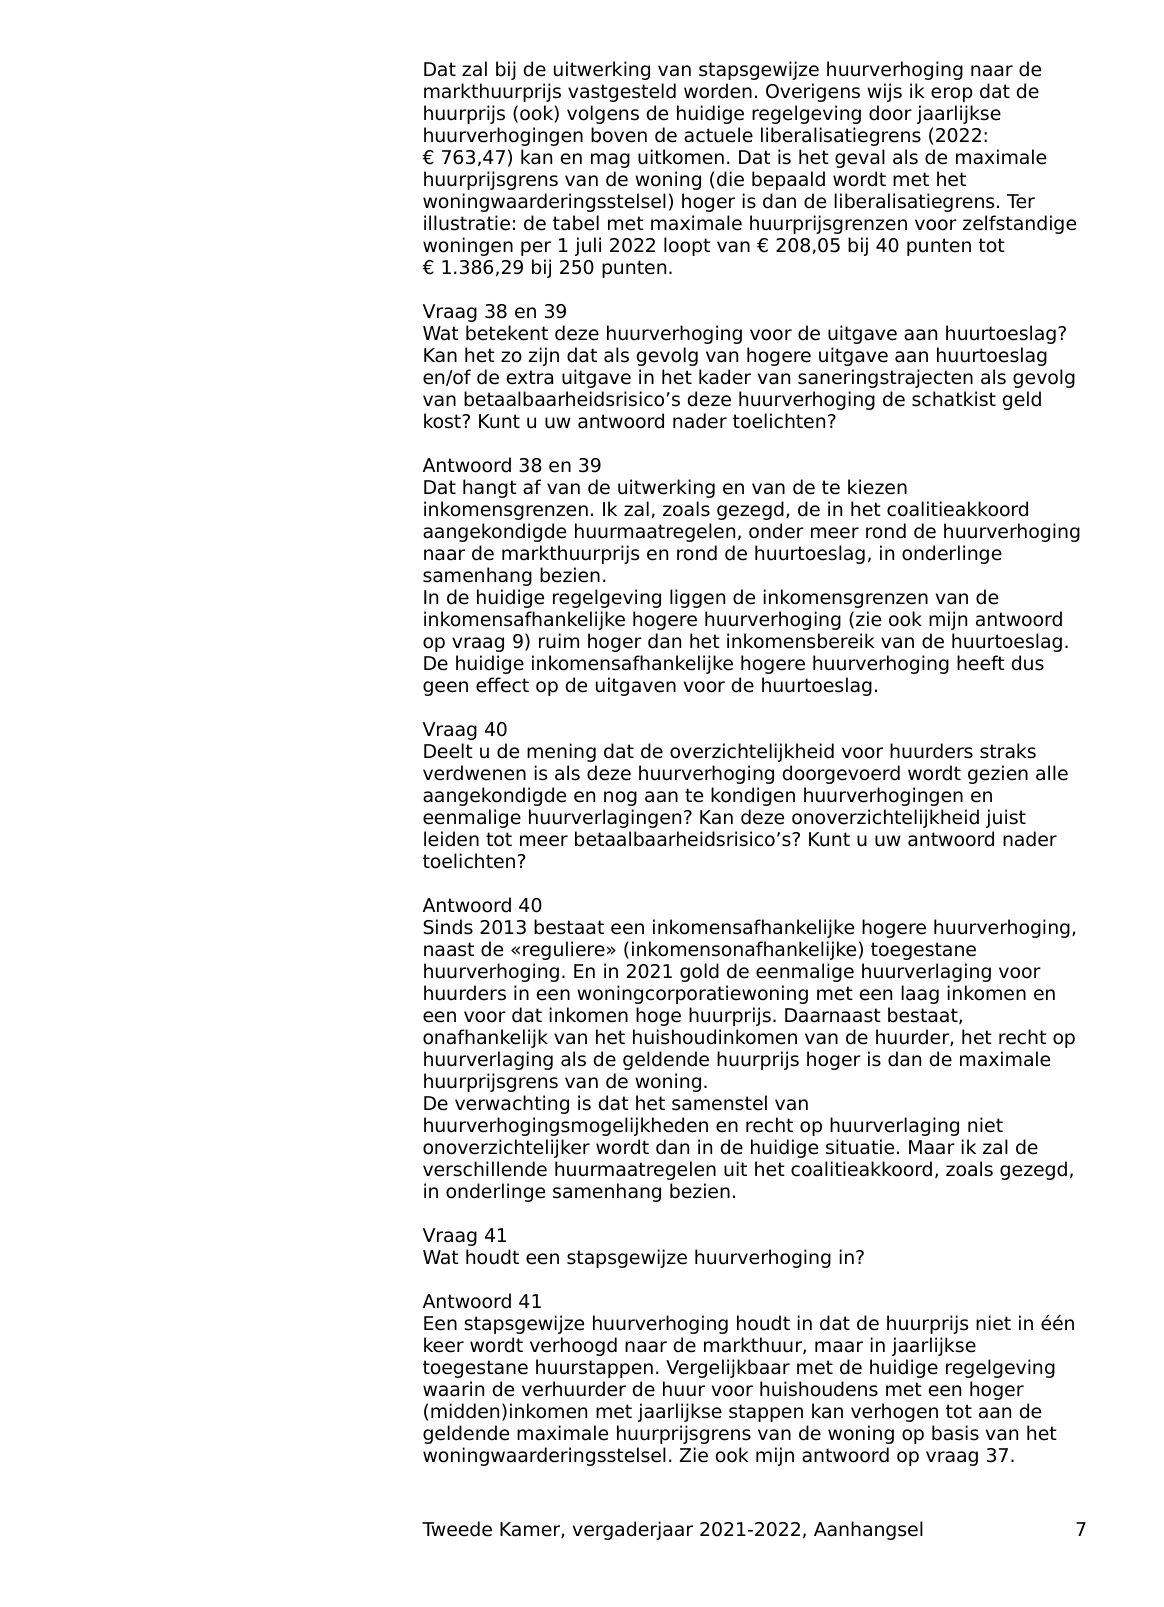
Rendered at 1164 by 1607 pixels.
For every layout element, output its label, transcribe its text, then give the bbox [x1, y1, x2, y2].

text Vraag 38 en 39 [422, 301, 1087, 323]
text Deelt u de mening dat de overzichtelijkheid voor huurders straks verdwenen is als deze huurverhoging doorgevoerd wordt gezien alle aangekondigde en nog aan te kondigen huurverhogingen en eenmalige huurverlagingen? Kan deze onoverzichtelijkheid juist leiden tot meer betaalbaarheidsrisico’s? Kunt u uw antwoord nader toelichten? [422, 741, 1087, 873]
text Antwoord 40 [422, 895, 1087, 917]
text De verwachting is dat het samenstel van huurverhogingsmogelijkheden en recht op huurverlaging niet onoverzichtelijker wordt dan in de huidige situatie. Maar ik zal de verschillende huurmaatregelen uit het coalitieakkoord, zoals gezegd, in onderlinge samenhang bezien. [422, 1093, 1087, 1203]
text Kan het zo zijn dat als gevolg van hogere uitgave aan huurtoeslag en/of de extra uitgave in het kader van saneringstrajecten als gevolg van betaalbaarheidsrisico’s deze huurverhoging de schatkist geld kost? Kunt u uw antwoord nader toelichten? [422, 345, 1087, 433]
text Antwoord 38 en 39 [422, 455, 1087, 477]
text Dat hangt af van de uitwerking en van de te kiezen inkomensgrenzen. Ik zal, zoals gezegd, de in het coalitieakkoord aangekondigde huurmaatregelen, onder meer rond de huurverhoging naar de markthuurprijs en rond de huurtoeslag, in onderlinge samenhang bezien. [422, 477, 1087, 587]
text In de huidige regelgeving liggen de inkomensgrenzen van de inkomensafhankelijke hogere huurverhoging (zie ook mijn antwoord op vraag 9) ruim hoger dan het inkomensbereik van de huurtoeslag. De huidige inkomensafhankelijke hogere huurverhoging heeft dus geen effect op de uitgaven voor de huurtoeslag. [422, 587, 1087, 697]
text Een stapsgewijze huurverhoging houdt in dat de huurprijs niet in één keer wordt verhoogd naar de markthuur, maar in jaarlijkse toegestane huurstappen. Vergelijkbaar met de huidige regelgeving waarin de verhuurder de huur voor huishoudens met een hoger (midden)inkomen met jaarlijkse stappen kan verhogen tot aan de geldende maximale huurprijsgrens van de woning op basis van het woningwaarderingsstelsel. Zie ook mijn antwoord op vraag 37. [422, 1313, 1087, 1467]
text Vraag 40 [422, 719, 1087, 741]
text Wat betekent deze huurverhoging voor de uitgave aan huurtoeslag? [422, 323, 1087, 345]
text Sinds 2013 bestaat een inkomensafhankelijke hogere huurverhoging, naast de «reguliere» (inkomensonafhankelijke) toegestane huurverhoging. En in 2021 gold de eenmalige huurverlaging voor huurders in een woningcorporatiewoning met een laag inkomen en een voor dat inkomen hoge huurprijs. Daarnaast bestaat, onafhankelijk van het huishoudinkomen van de huurder, het recht op huurverlaging als de geldende huurprijs hoger is dan de maximale huurprijsgrens van de woning. [422, 917, 1087, 1093]
text Vraag 41 [422, 1225, 1087, 1247]
text Antwoord 41 [422, 1291, 1087, 1313]
text Wat houdt een stapsgewijze huurverhoging in? [422, 1247, 1087, 1269]
text Dat zal bij de uitwerking van stapsgewijze huurverhoging naar de markthuurprijs vastgesteld worden. Overigens wijs ik erop dat de huurprijs (ook) volgens de huidige regelgeving door jaarlijkse huurverhogingen boven de actuele liberalisatiegrens (2022: € 763,47) kan en mag uitkomen. Dat is het geval als de maximale huurprijsgrens van de woning (die bepaald wordt met het woningwaarderingsstelsel) hoger is dan de liberalisatiegrens. Ter illustratie: de tabel met maximale huurprijsgrenzen voor zelfstandige woningen per 1 juli 2022 loopt van € 208,05 bij 40 punten tot € 1.386,29 bij 250 punten. [422, 59, 1087, 279]
